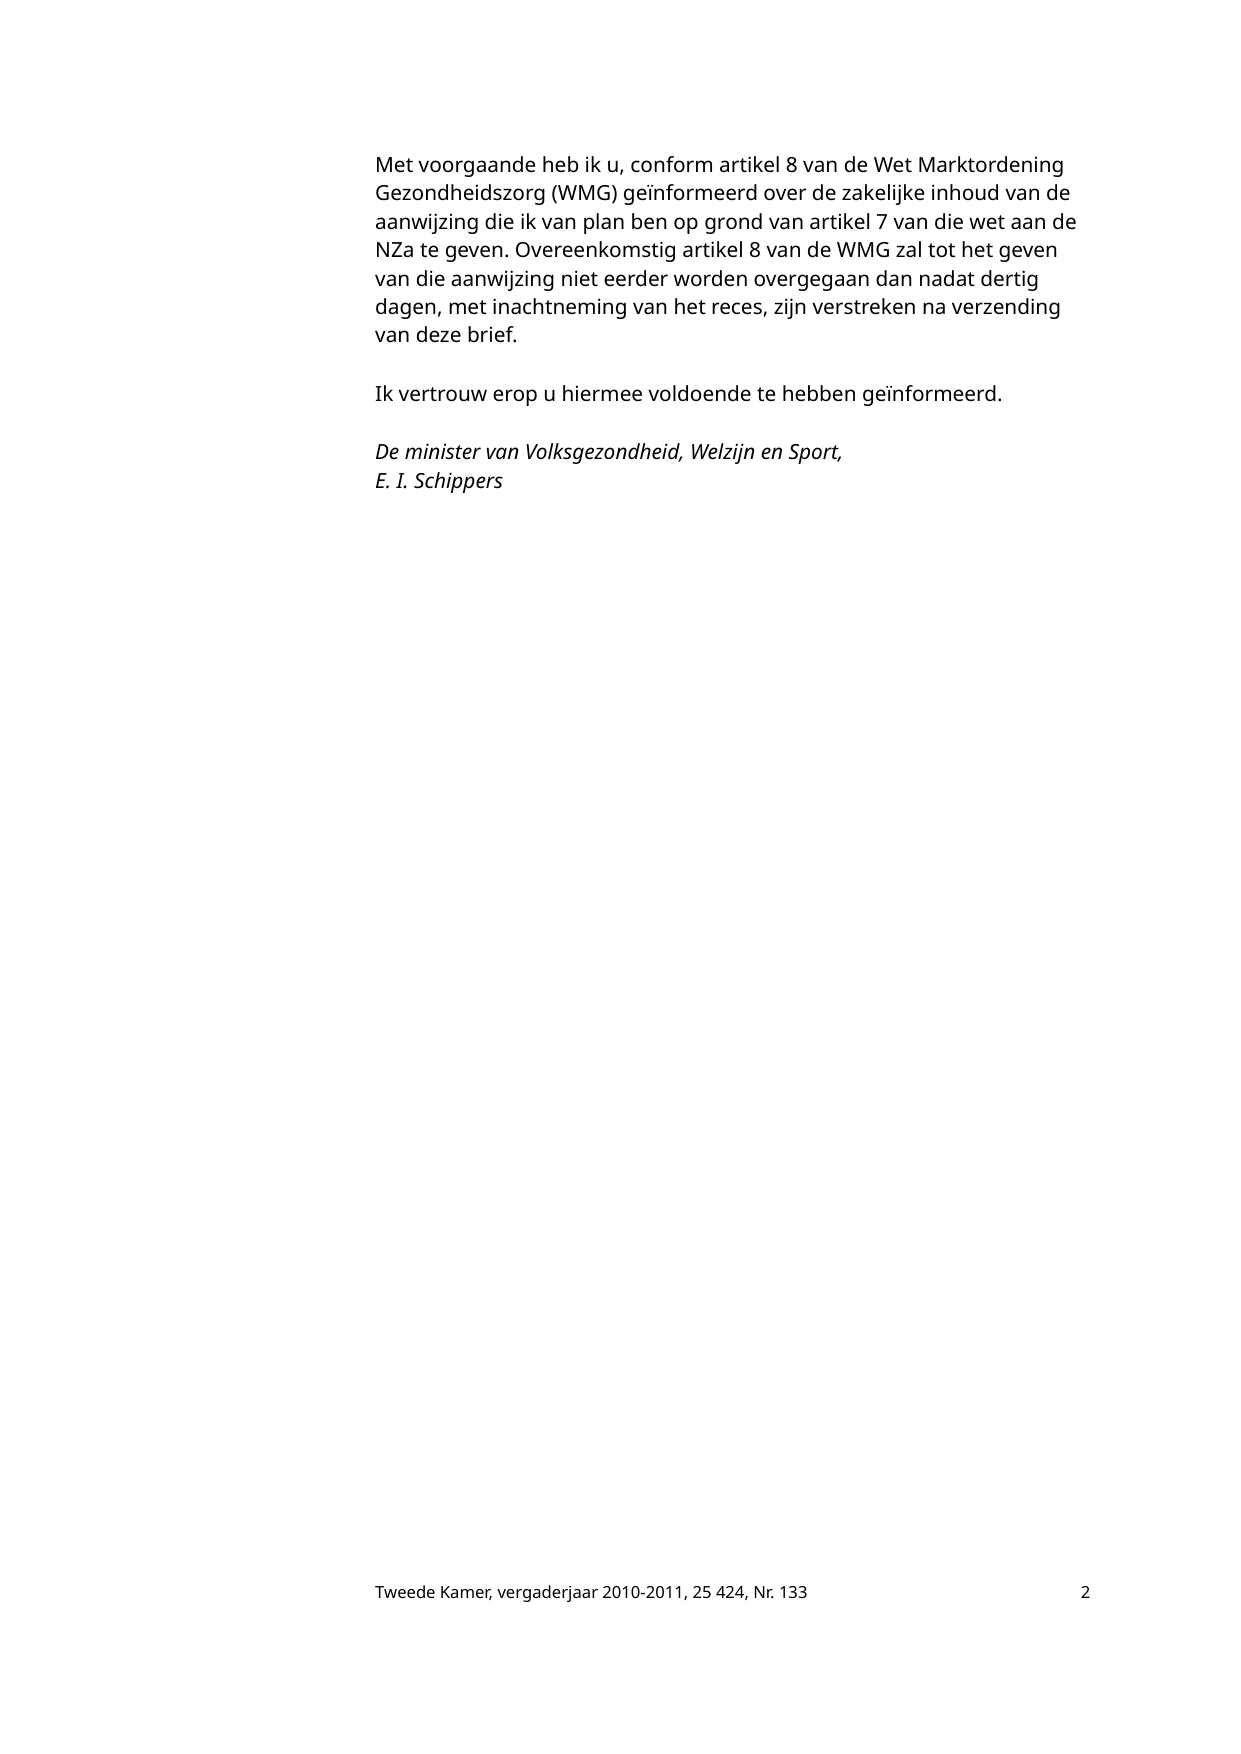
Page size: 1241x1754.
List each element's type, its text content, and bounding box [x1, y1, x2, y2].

text Met voorgaande heb ik u, conform artikel 8 van de Wet Marktordening Gezondheidszorg (WMG) geïnformeerd over de zakelijke inhoud van de aanwijzing die ik van plan ben op grond van artikel 7 van die wet aan de NZa te geven. Overeenkomstig artikel 8 van de WMG zal tot het geven van die aanwijzing niet eerder worden overgegaan dan nadat dertig dagen, met inachtneming van het reces, zijn verstreken na verzending van deze brief. [375, 150, 1090, 349]
text De minister van Volksgezondheid, Welzijn en Sport, [375, 437, 1090, 466]
text Ik vertrouw erop u hiermee voldoende te hebben geïnformeerd. [375, 379, 1090, 407]
text E. I. Schippers [375, 466, 1090, 494]
